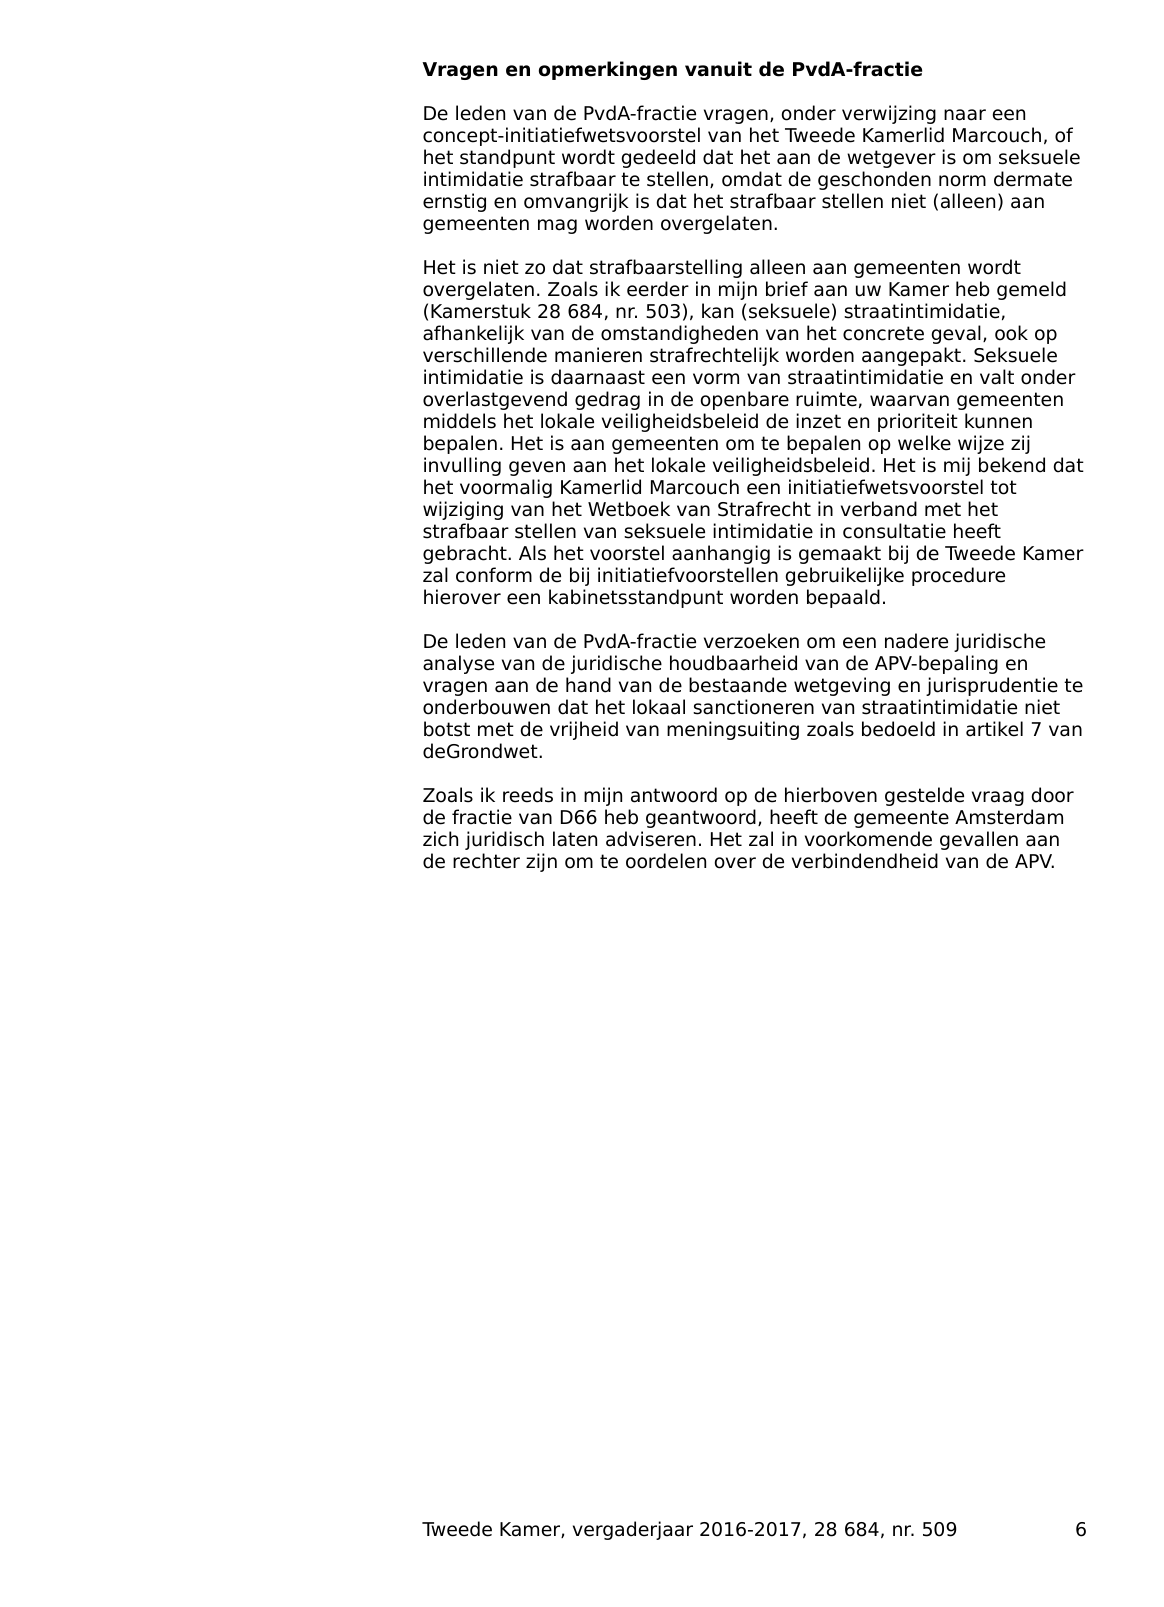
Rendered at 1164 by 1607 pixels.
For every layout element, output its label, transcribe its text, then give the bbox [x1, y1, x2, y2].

text Het is niet zo dat strafbaarstelling alleen aan gemeenten wordt overgelaten. Zoals ik eerder in mijn brief aan uw Kamer heb gemeld (Kamerstuk 28 684, nr. 503), kan (seksuele) straatintimidatie, afhankelijk van de omstandigheden van het concrete geval, ook op verschillende manieren strafrechtelijk worden aangepakt. Seksuele intimidatie is daarnaast een vorm van straatintimidatie en valt onder overlastgevend gedrag in de openbare ruimte, waarvan gemeenten middels het lokale veiligheidsbeleid de inzet en prioriteit kunnen bepalen. Het is aan gemeenten om te bepalen op welke wijze zij invulling geven aan het lokale veiligheidsbeleid. Het is mij bekend dat het voormalig Kamerlid Marcouch een initiatiefwetsvoorstel tot wijziging van het Wetboek van Strafrecht in verband met het strafbaar stellen van seksuele intimidatie in consultatie heeft gebracht. Als het voorstel aanhangig is gemaakt bij de Tweede Kamer zal conform de bij initiatiefvoorstellen gebruikelijke procedure hierover een kabinetsstandpunt worden bepaald. [422, 257, 1087, 609]
text Zoals ik reeds in mijn antwoord op de hierboven gestelde vraag door de fractie van D66 heb geantwoord, heeft de gemeente Amsterdam zich juridisch laten adviseren. Het zal in voorkomende gevallen aan de rechter zijn om te oordelen over de verbindendheid van de APV. [422, 785, 1087, 873]
text De leden van de PvdA-fractie vragen, onder verwijzing naar een concept-initiatiefwetsvoorstel van het Tweede Kamerlid Marcouch, of het standpunt wordt gedeeld dat het aan de wetgever is om seksuele intimidatie strafbaar te stellen, omdat de geschonden norm dermate ernstig en omvangrijk is dat het strafbaar stellen niet (alleen) aan gemeenten mag worden overgelaten. [422, 103, 1087, 235]
text De leden van de PvdA-fractie verzoeken om een nadere juridische analyse van de juridische houdbaarheid van de APV-bepaling en vragen aan de hand van de bestaande wetgeving en jurisprudentie te onderbouwen dat het lokaal sanctioneren van straatintimidatie niet botst met de vrijheid van meningsuiting zoals bedoeld in artikel 7 van deGrondwet. [422, 631, 1087, 763]
subtitle Vragen en opmerkingen vanuit de PvdA-fractie [422, 59, 1087, 81]
